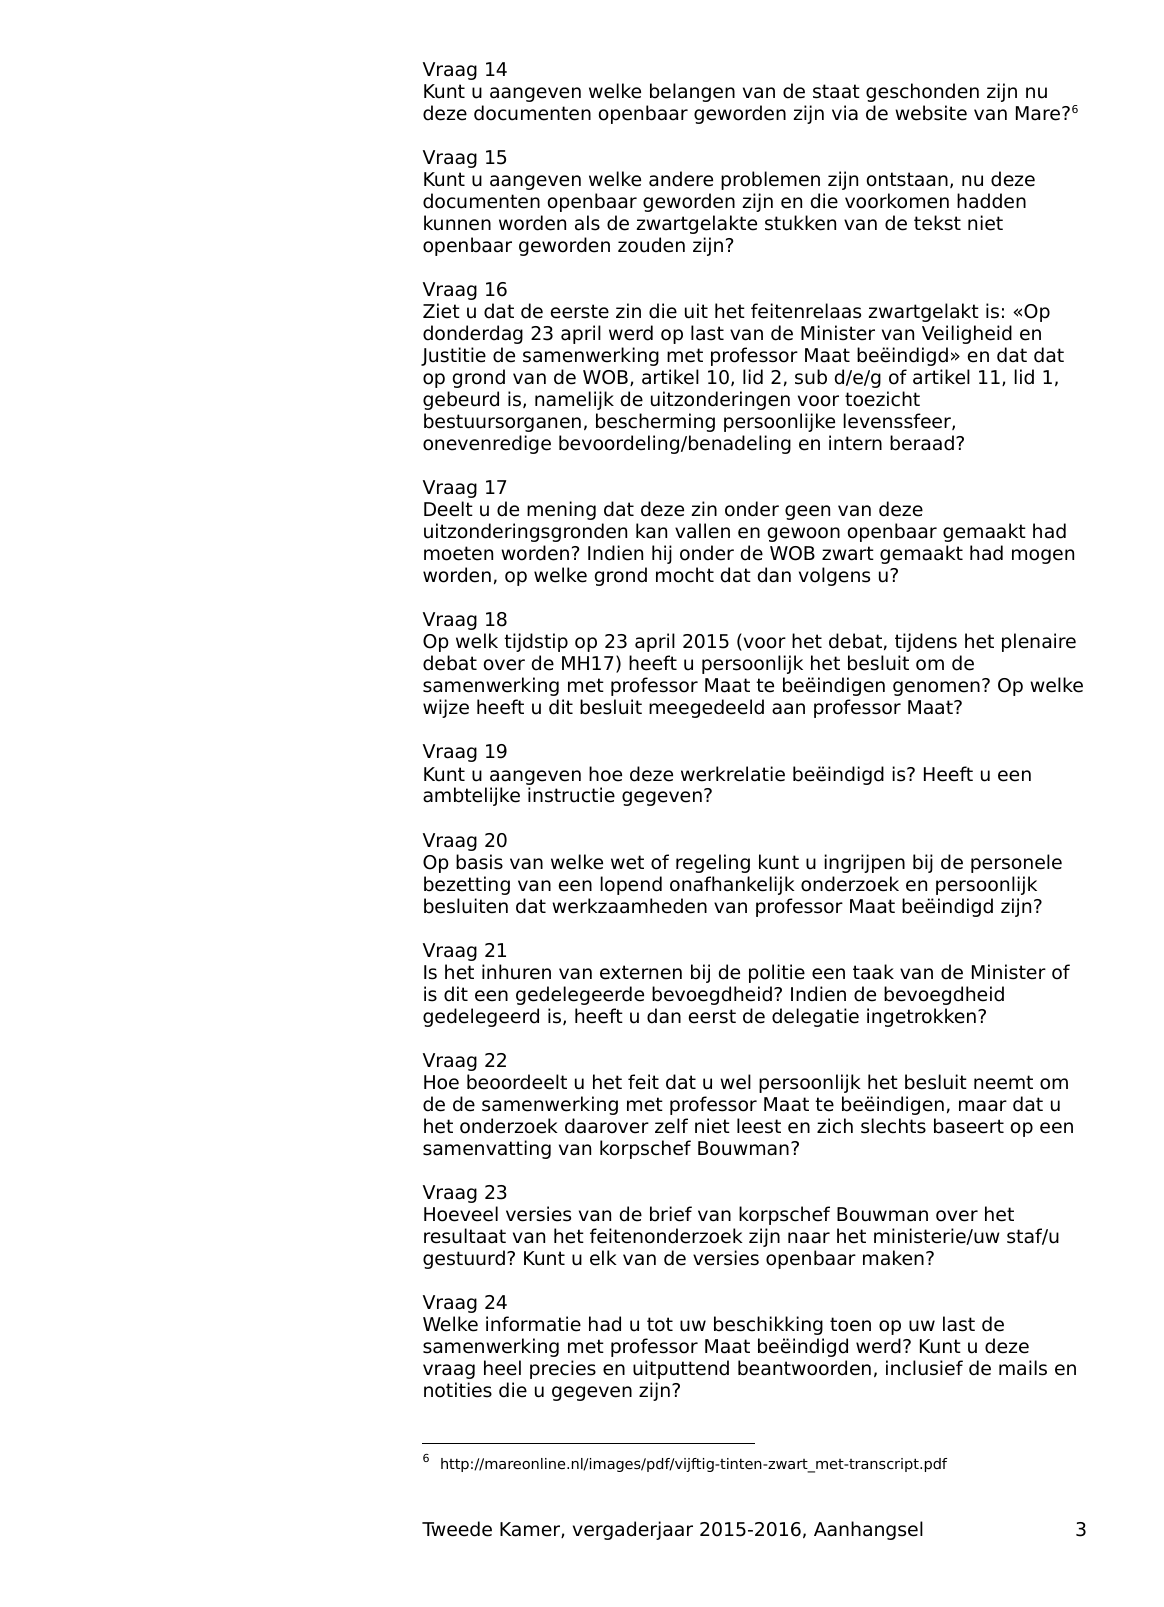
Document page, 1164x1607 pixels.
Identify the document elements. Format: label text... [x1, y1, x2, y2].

text Deelt u de mening dat deze zin onder geen van deze uitzonderingsgronden kan vallen en gewoon openbaar gemaakt had moeten worden? Indien hij onder de WOB zwart gemaakt had mogen worden, op welke grond mocht dat dan volgens u? [422, 499, 1087, 587]
text Vraag 16 [422, 279, 1087, 301]
text Hoe beoordeelt u het feit dat u wel persoonlijk het besluit neemt om de de samenwerking met professor Maat te beëindigen, maar dat u het onderzoek daarover zelf niet leest en zich slechts baseert op een samenvatting van korpschef Bouwman? [422, 1072, 1087, 1160]
text Vraag 24 [422, 1292, 1087, 1314]
text Vraag 20 [422, 829, 1087, 852]
text Kunt u aangeven welke andere problemen zijn ontstaan, nu deze documenten openbaar geworden zijn en die voorkomen hadden kunnen worden als de zwartgelakte stukken van de tekst niet openbaar geworden zouden zijn? [422, 169, 1087, 257]
text Vraag 14 [422, 59, 1087, 81]
text Op basis van welke wet of regeling kunt u ingrijpen bij de personele bezetting van een lopend onafhankelijk onderzoek en persoonlijk besluiten dat werkzaamheden van professor Maat beëindigd zijn? [422, 852, 1087, 917]
text Ziet u dat de eerste zin die uit het feitenrelaas zwartgelakt is: «Op donderdag 23 april werd op last van de Minister van Veiligheid en Justitie de samenwerking met professor Maat beëindigd» en dat dat op grond van de WOB, artikel 10, lid 2, sub d/e/g of artikel 11, lid 1, gebeurd is, namelijk de uitzonderingen voor toezicht bestuursorganen, bescherming persoonlijke levenssfeer, onevenredige bevoordeling/benadeling en intern beraad? [422, 301, 1087, 455]
text Kunt u aangeven welke belangen van de staat geschonden zijn nu deze documenten openbaar geworden zijn via de website van Mare? [422, 81, 1087, 125]
text Hoeveel versies van de brief van korpschef Bouwman over het resultaat van het feitenonderzoek zijn naar het ministerie/uw staf/u gestuurd? Kunt u elk van de versies openbaar maken? [422, 1204, 1087, 1270]
text Is het inhuren van externen bij de politie een taak van de Minister of is dit een gedelegeerde bevoegdheid? Indien de bevoegdheid gedelegeerd is, heeft u dan eerst de delegatie ingetrokken? [422, 962, 1087, 1028]
text Vraag 18 [422, 609, 1087, 631]
text Kunt u aangeven hoe deze werkrelatie beëindigd is? Heeft u een ambtelijke instructie gegeven? [422, 763, 1087, 807]
text Vraag 21 [422, 940, 1087, 962]
text Vraag 23 [422, 1182, 1087, 1204]
text http://mareonline.nl/images/pdf/vijftig-tinten-zwart_met-transcript.pdf [422, 1452, 1087, 1474]
text Op welk tijdstip op 23 april 2015 (voor het debat, tijdens het plenaire debat over de MH17) heeft u persoonlijk het besluit om de samenwerking met professor Maat te beëindigen genomen? Op welke wijze heeft u dit besluit meegedeeld aan professor Maat? [422, 631, 1087, 719]
text Vraag 15 [422, 147, 1087, 169]
text Vraag 19 [422, 741, 1087, 763]
text Welke informatie had u tot uw beschikking toen op uw last de samenwerking met professor Maat beëindigd werd? Kunt u deze vraag heel precies en uitputtend beantwoorden, inclusief de mails en notities die u gegeven zijn? [422, 1314, 1087, 1402]
text Vraag 17 [422, 477, 1087, 499]
text Vraag 22 [422, 1050, 1087, 1072]
